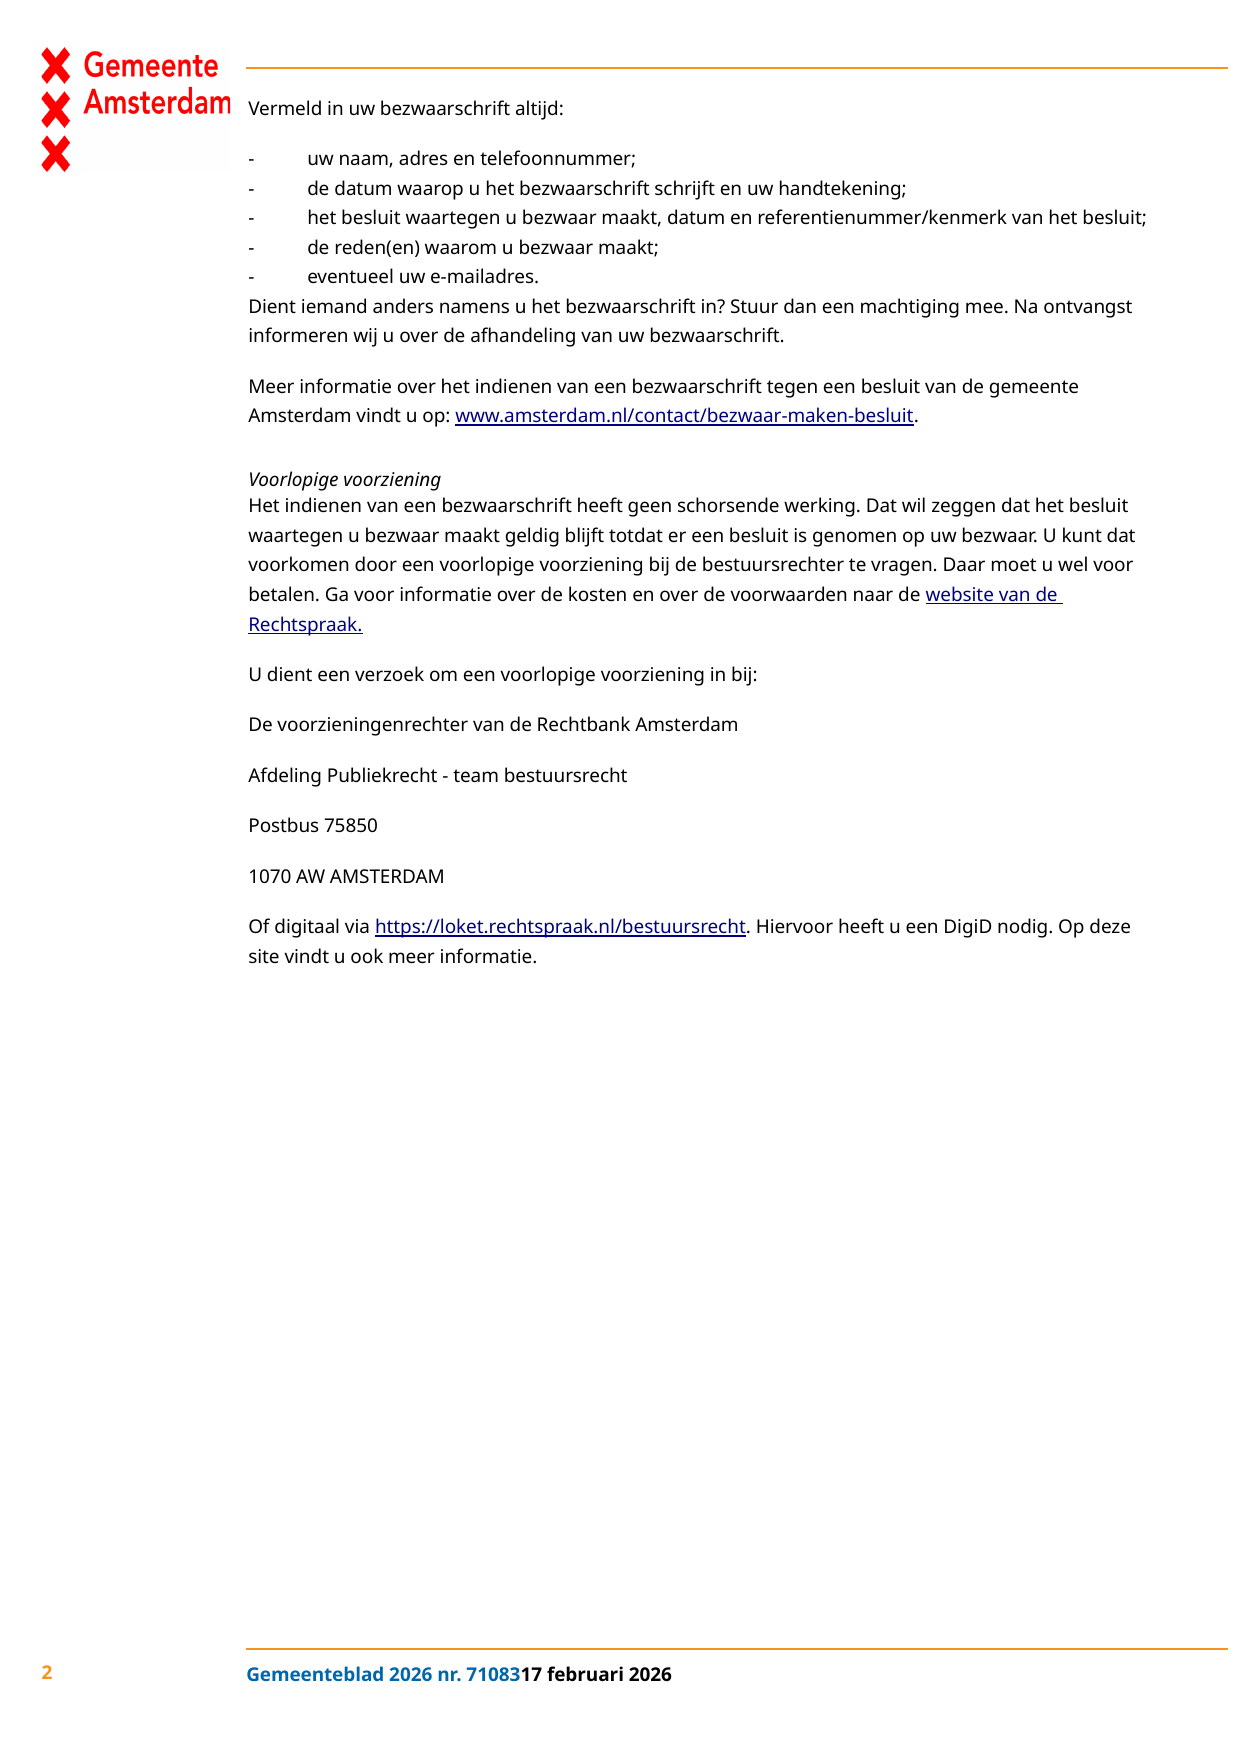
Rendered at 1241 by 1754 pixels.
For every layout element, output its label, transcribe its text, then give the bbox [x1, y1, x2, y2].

text Afdeling Publiekrecht - team bestuursrecht [248, 762, 1152, 788]
picture [41, 47, 231, 172]
text Het indienen van een bezwaarschrift heeft geen schorsende werking. Dat wil zeggen dat het besluit waartegen u bezwaar maakt geldig blijft totdat er een besluit is genomen op uw bezwaar. U kunt dat voorkomen door een voorlopige voorziening bij de bestuursrechter te vragen. Daar moet u wel voor betalen. Ga voor informatie over de kosten en over de voorwaarden naar de website van de Rechtspraak. [248, 492, 1152, 636]
text De voorzieningenrechter van de Rechtbank Amsterdam [248, 712, 1152, 737]
list eventueel uw e-mailadres. [248, 263, 1152, 289]
text Voorlopige voorziening [248, 467, 1152, 492]
text Dient iemand anders namens u het bezwaarschrift in? Stuur dan een machtiging mee. Na ontvangst informeren wij u over de afhandeling van uw bezwaarschrift. [248, 293, 1152, 348]
text Vermeld in uw bezwaarschrift altijd: [248, 95, 1152, 121]
text Of digitaal via https://loket.rechtspraak.nl/bestuursrecht. Hiervoor heeft u een DigiD nodig. Op deze site vindt u ook meer informatie. [248, 913, 1152, 968]
text U dient een verzoek om een voorlopige voorziening in bij: [248, 661, 1152, 687]
list de datum waarop u het bezwaarschrift schrijft en uw handtekening; [248, 175, 1152, 201]
list de reden(en) waarom u bezwaar maakt; [248, 234, 1152, 260]
text Postbus 75850 [248, 812, 1152, 838]
text Meer informatie over het indienen van een bezwaarschrift tegen een besluit van de gemeente Amsterdam vindt u op: www.amsterdam.nl/contact/bezwaar-maken-besluit. [248, 373, 1152, 428]
text 1070 AW AMSTERDAM [248, 863, 1152, 888]
list het besluit waartegen u bezwaar maakt, datum en referentienummer/kenmerk van het besluit; [248, 204, 1152, 230]
list uw naam, adres en telefoonnummer; [248, 145, 1152, 171]
